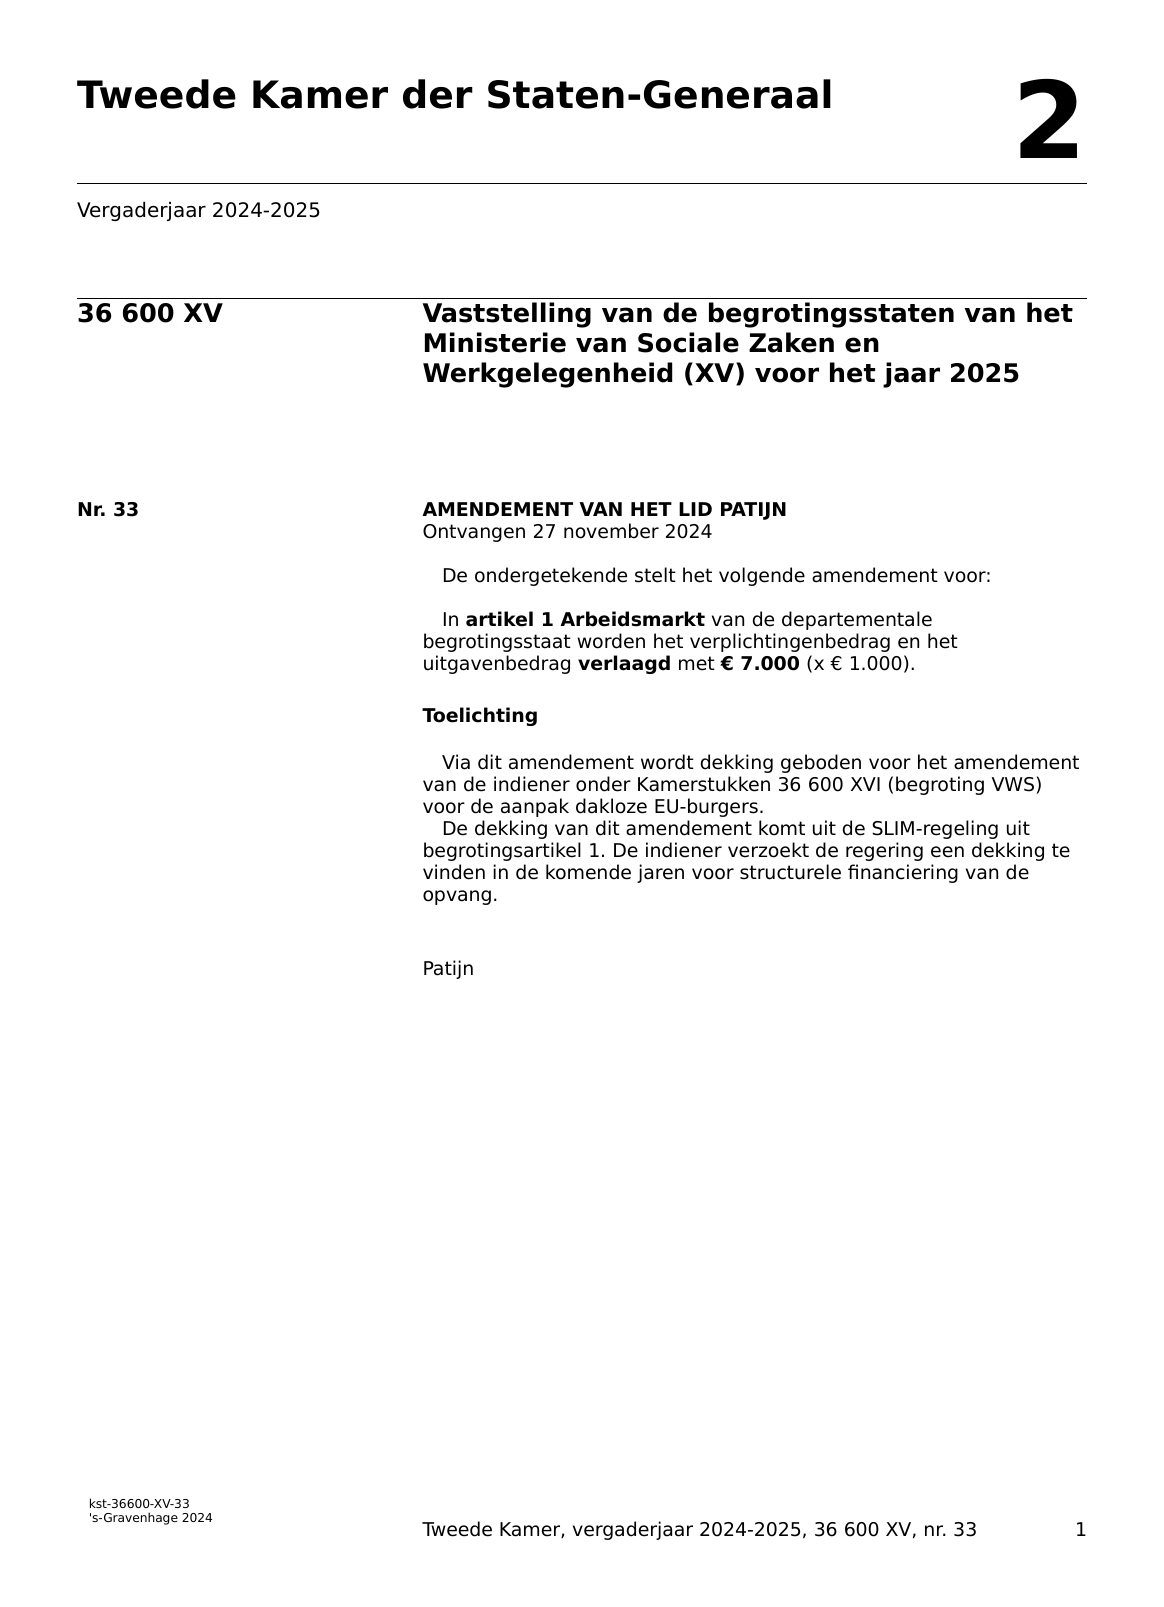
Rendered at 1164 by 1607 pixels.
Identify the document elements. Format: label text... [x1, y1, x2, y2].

text In artikel 1 Arbeidsmarkt van de departementale begrotingsstaat worden het verplichtingenbedrag en het uitgavenbedrag verlaagd met € 7.000 (x € 1.000). [422, 609, 1087, 675]
table_cell Vergaderjaar 2024-2025 [77, 184, 1087, 298]
text Patijn [422, 936, 1087, 980]
text De ondergetekende stelt het volgende amendement voor: [422, 565, 1087, 587]
table_header 2 [886, 59, 1087, 183]
text kst-36600-XV-33 [88, 1497, 323, 1511]
table_header Tweede Kamer der Staten-Generaal [77, 59, 886, 183]
subtitle 36 600 XV Vaststelling van de begrotingsstaten van het Ministerie van Sociale Zaken en Werkgelegenheid (XV) voor het jaar 2025 [77, 299, 1087, 388]
text Via dit amendement wordt dekking geboden voor het amendement van de indiener onder Kamerstukken 36 600 XVI (begroting VWS) voor de aanpak dakloze EU-burgers. [422, 752, 1087, 818]
subtitle Toelichting [422, 705, 1087, 727]
text 's-Gravenhage 2024 [88, 1511, 323, 1525]
subtitle Nr. 33 AMENDEMENT VAN HET LID PATIJN [77, 499, 1087, 521]
text De dekking van dit amendement komt uit de SLIM-regeling uit begrotingsartikel 1. De indiener verzoekt de regering een dekking te vinden in de komende jaren voor structurele financiering van de opvang. [422, 818, 1087, 906]
text Ontvangen 27 november 2024 [422, 521, 1087, 543]
